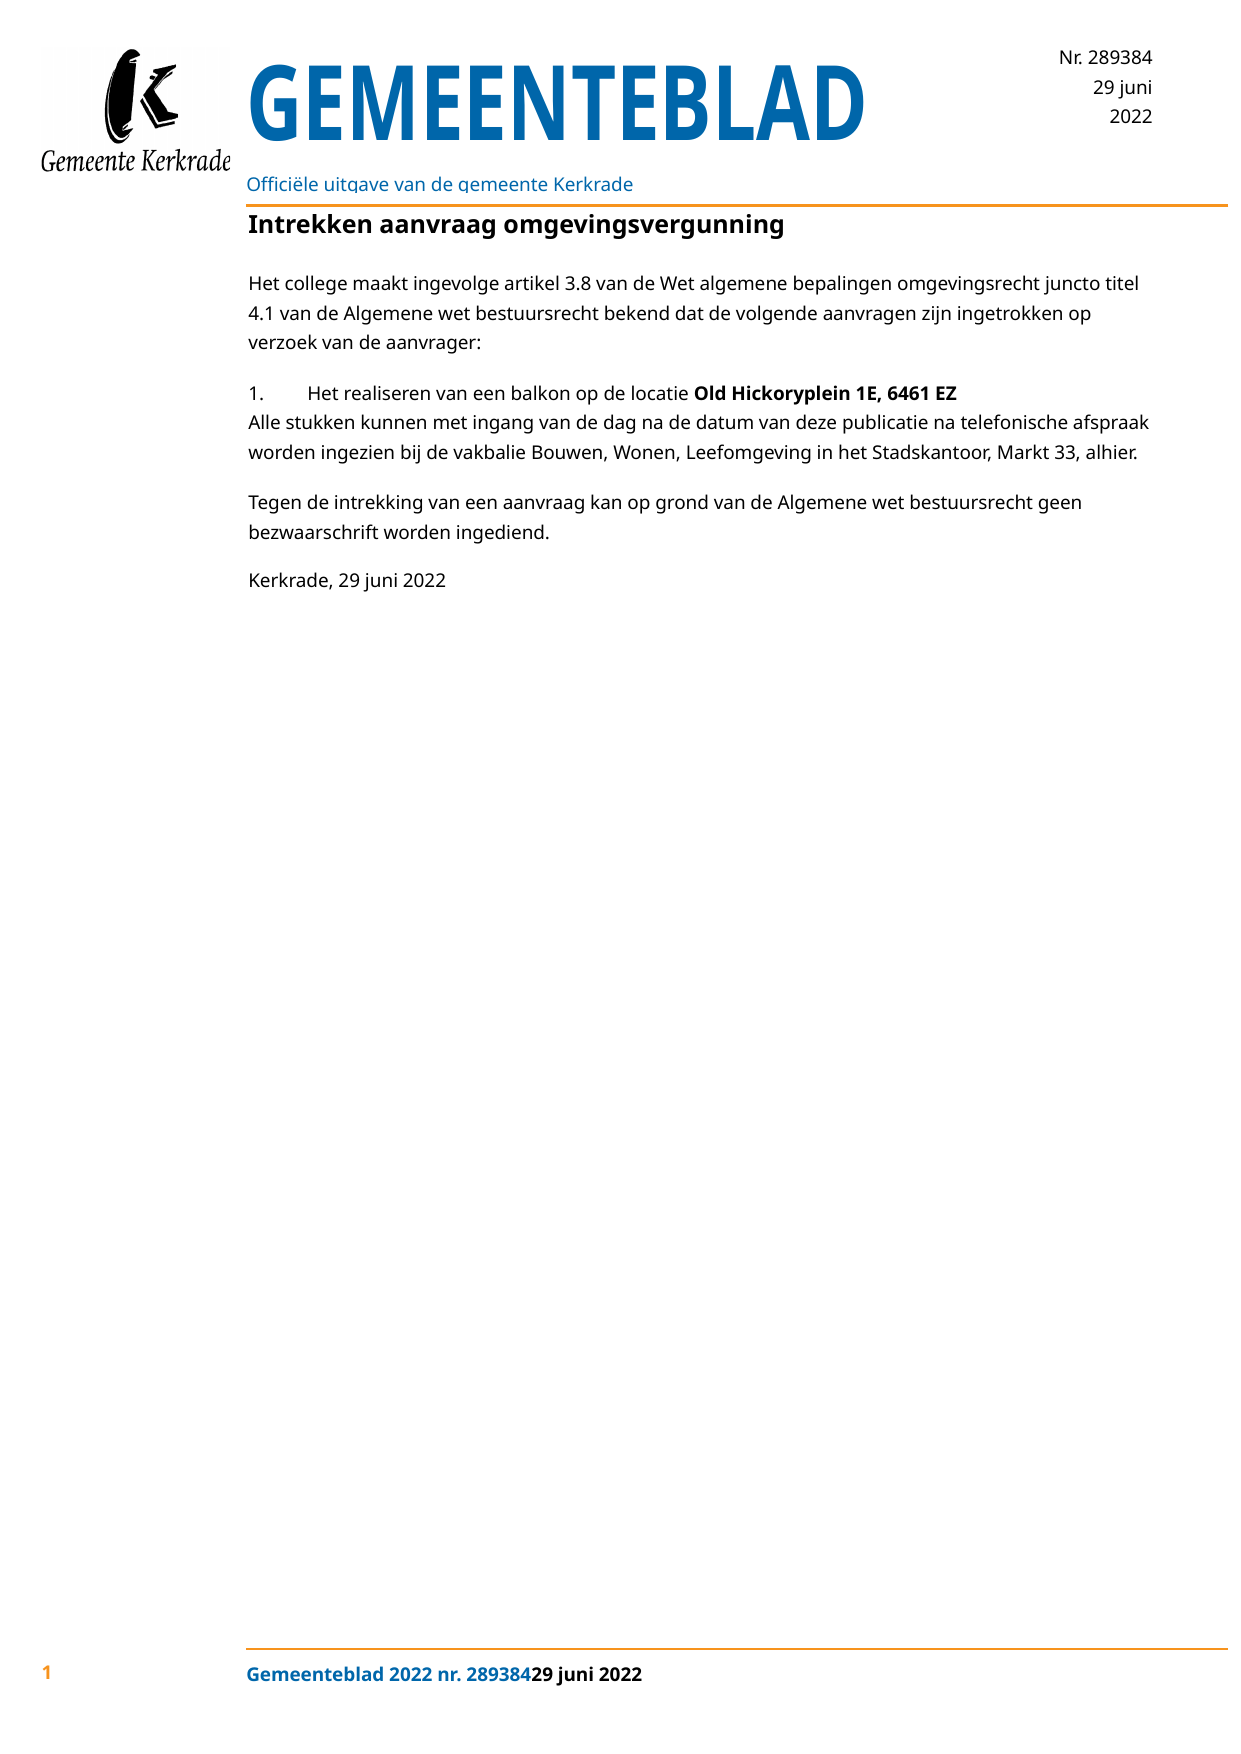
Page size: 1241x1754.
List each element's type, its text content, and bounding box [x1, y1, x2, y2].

text Kerkrade, 29 juni 2022 [248, 567, 1152, 593]
text Het college maakt ingevolge artikel 3.8 van de Wet algemene bepalingen omgevingsrecht juncto titel 4.1 van de Algemene wet bestuursrecht bekend dat de volgende aanvragen zijn ingetrokken op verzoek van de aanvrager: [248, 270, 1152, 355]
text Intrekken aanvraag omgevingsvergunning [248, 207, 1152, 241]
picture [41, 47, 231, 172]
text Alle stukken kunnen met ingang van de dag na de datum van deze publicatie na telefonische afspraak worden ingezien bij de vakbalie Bouwen, Wonen, Leefomgeving in het Stadskantoor, Markt 33, alhier. [248, 409, 1152, 465]
text Tegen de intrekking van een aanvraag kan op grond van de Algemene wet bestuursrecht geen bezwaarschrift worden ingediend. [248, 489, 1152, 545]
list Het realiseren van een balkon op de locatie Old Hickoryplein 1E, 6461 EZ [248, 380, 1152, 406]
